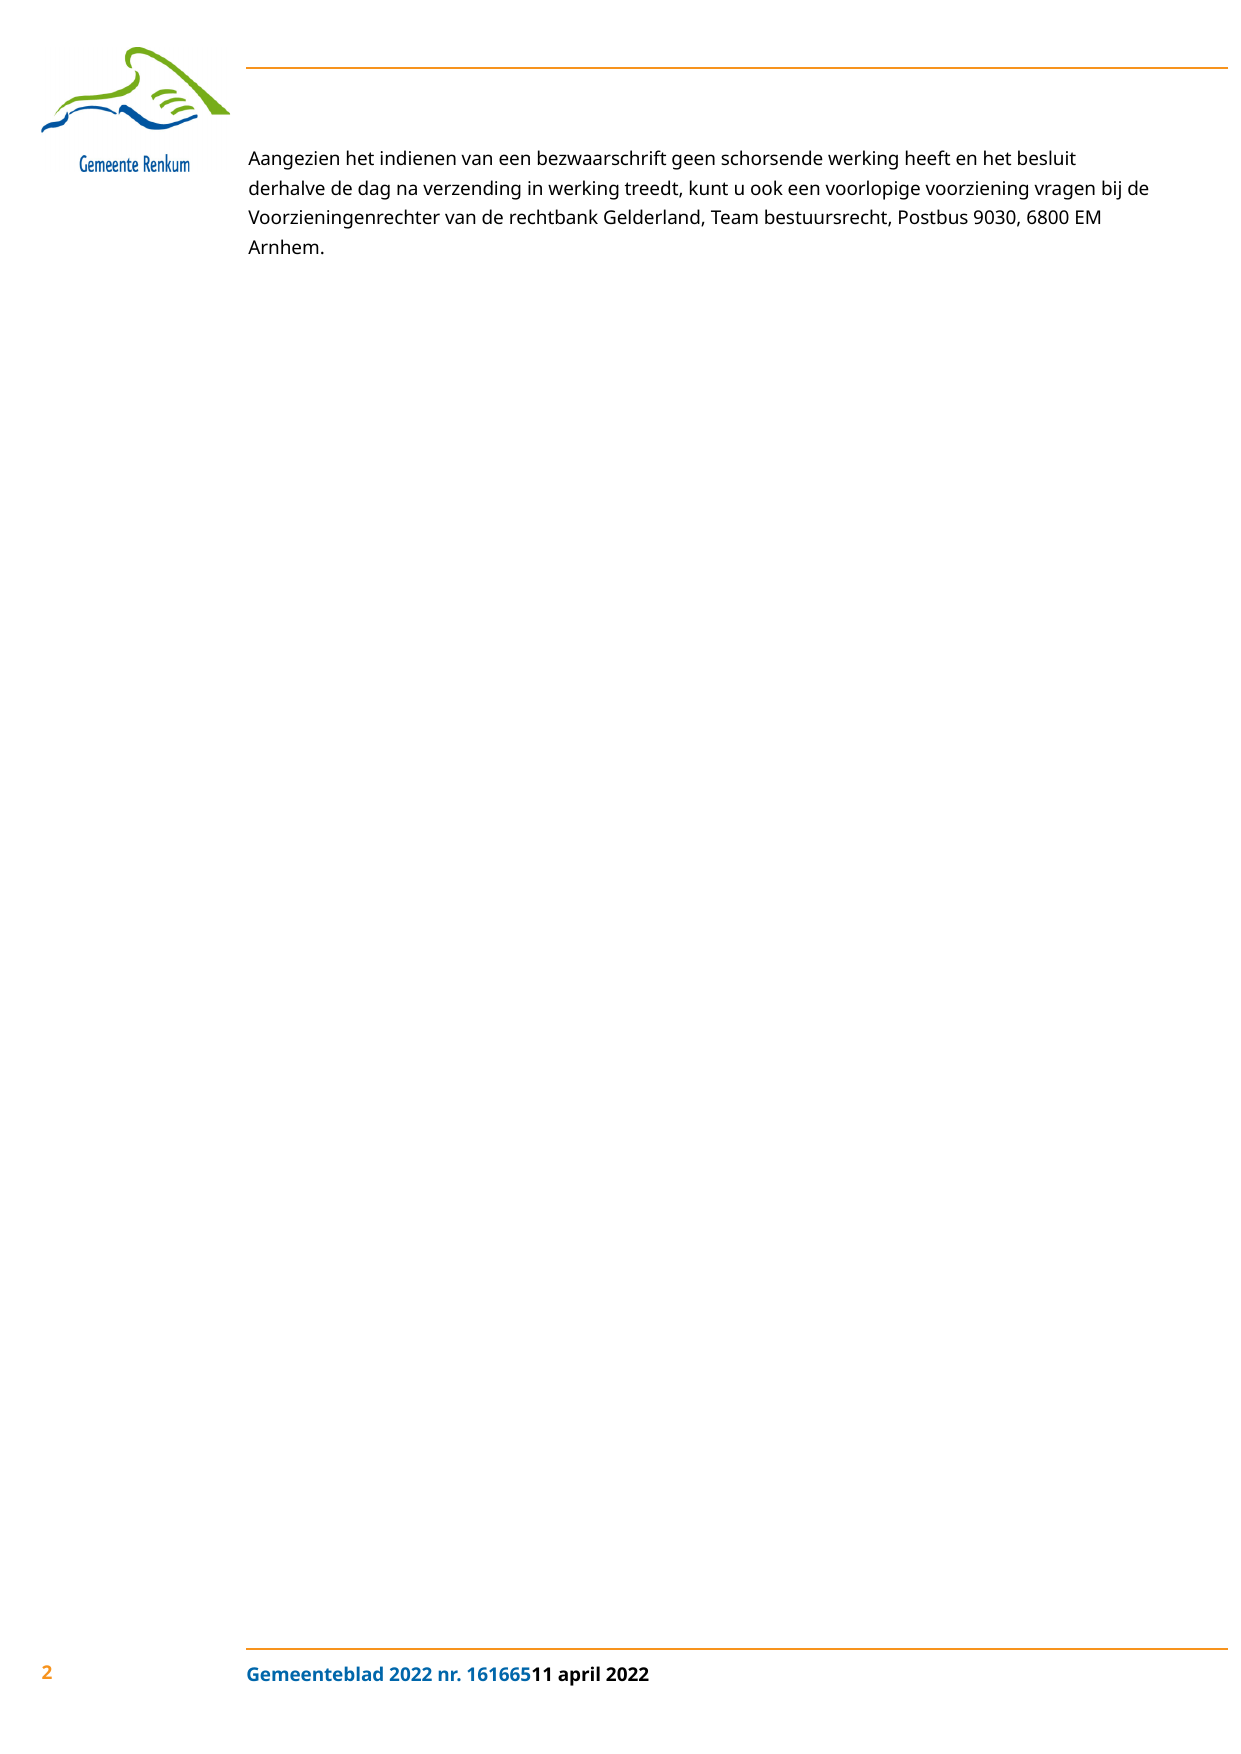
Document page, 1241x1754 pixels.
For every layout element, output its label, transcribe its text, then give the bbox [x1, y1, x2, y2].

picture [41, 47, 231, 172]
text Aangezien het indienen van een bezwaarschrift geen schorsende werking heeft en het besluit derhalve de dag na verzending in werking treedt, kunt u ook een voorlopige voorziening vragen bij de Voorzieningenrechter van de rechtbank Gelderland, Team bestuursrecht, Postbus 9030, 6800 EM Arnhem. [248, 145, 1152, 260]
